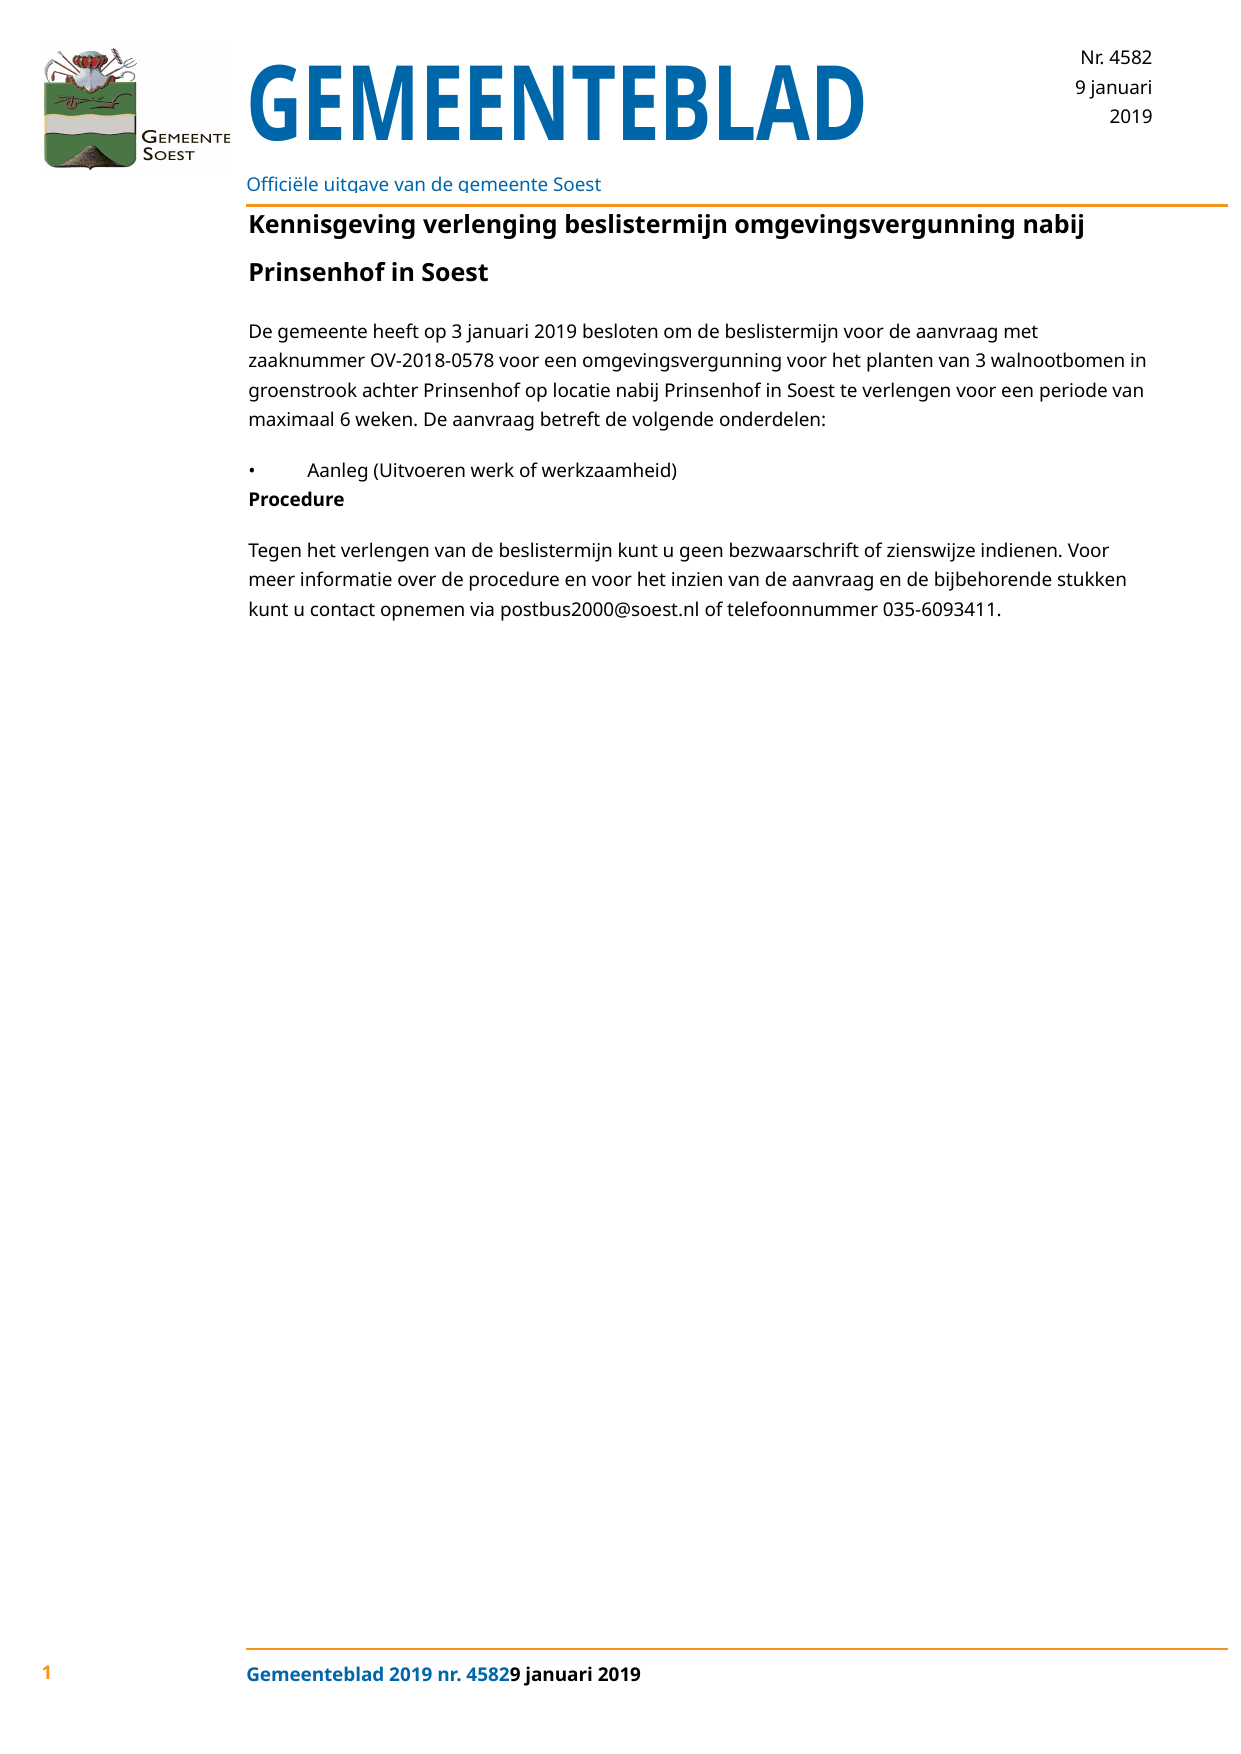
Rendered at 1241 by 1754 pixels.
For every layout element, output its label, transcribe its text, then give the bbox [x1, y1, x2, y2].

text Procedure [248, 487, 1152, 512]
list Aanleg (Uitvoeren werk of werkzaamheid) [248, 457, 1152, 483]
text Tegen het verlengen van de beslistermijn kunt u geen bezwaarschrift of zienswijze indienen. Voor meer informatie over de procedure en voor het inzien van de aanvraag en de bijbehorende stukken kunt u contact opnemen via postbus2000@soest.nl of telefoonnummer 035-6093411. [248, 537, 1152, 622]
text De gemeente heeft op 3 januari 2019 besloten om de beslistermijn voor de aanvraag met zaaknummer OV-2018-0578 voor een omgevingsvergunning voor het planten van 3 walnootbomen in groenstrook achter Prinsenhof op locatie nabij Prinsenhof in Soest te verlengen voor een periode van maximaal 6 weken. De aanvraag betreft de volgende onderdelen: [248, 318, 1152, 432]
picture [41, 47, 231, 172]
text Kennisgeving verlenging beslistermijn omgevingsvergunning nabij Prinsenhof in Soest [248, 207, 1152, 288]
